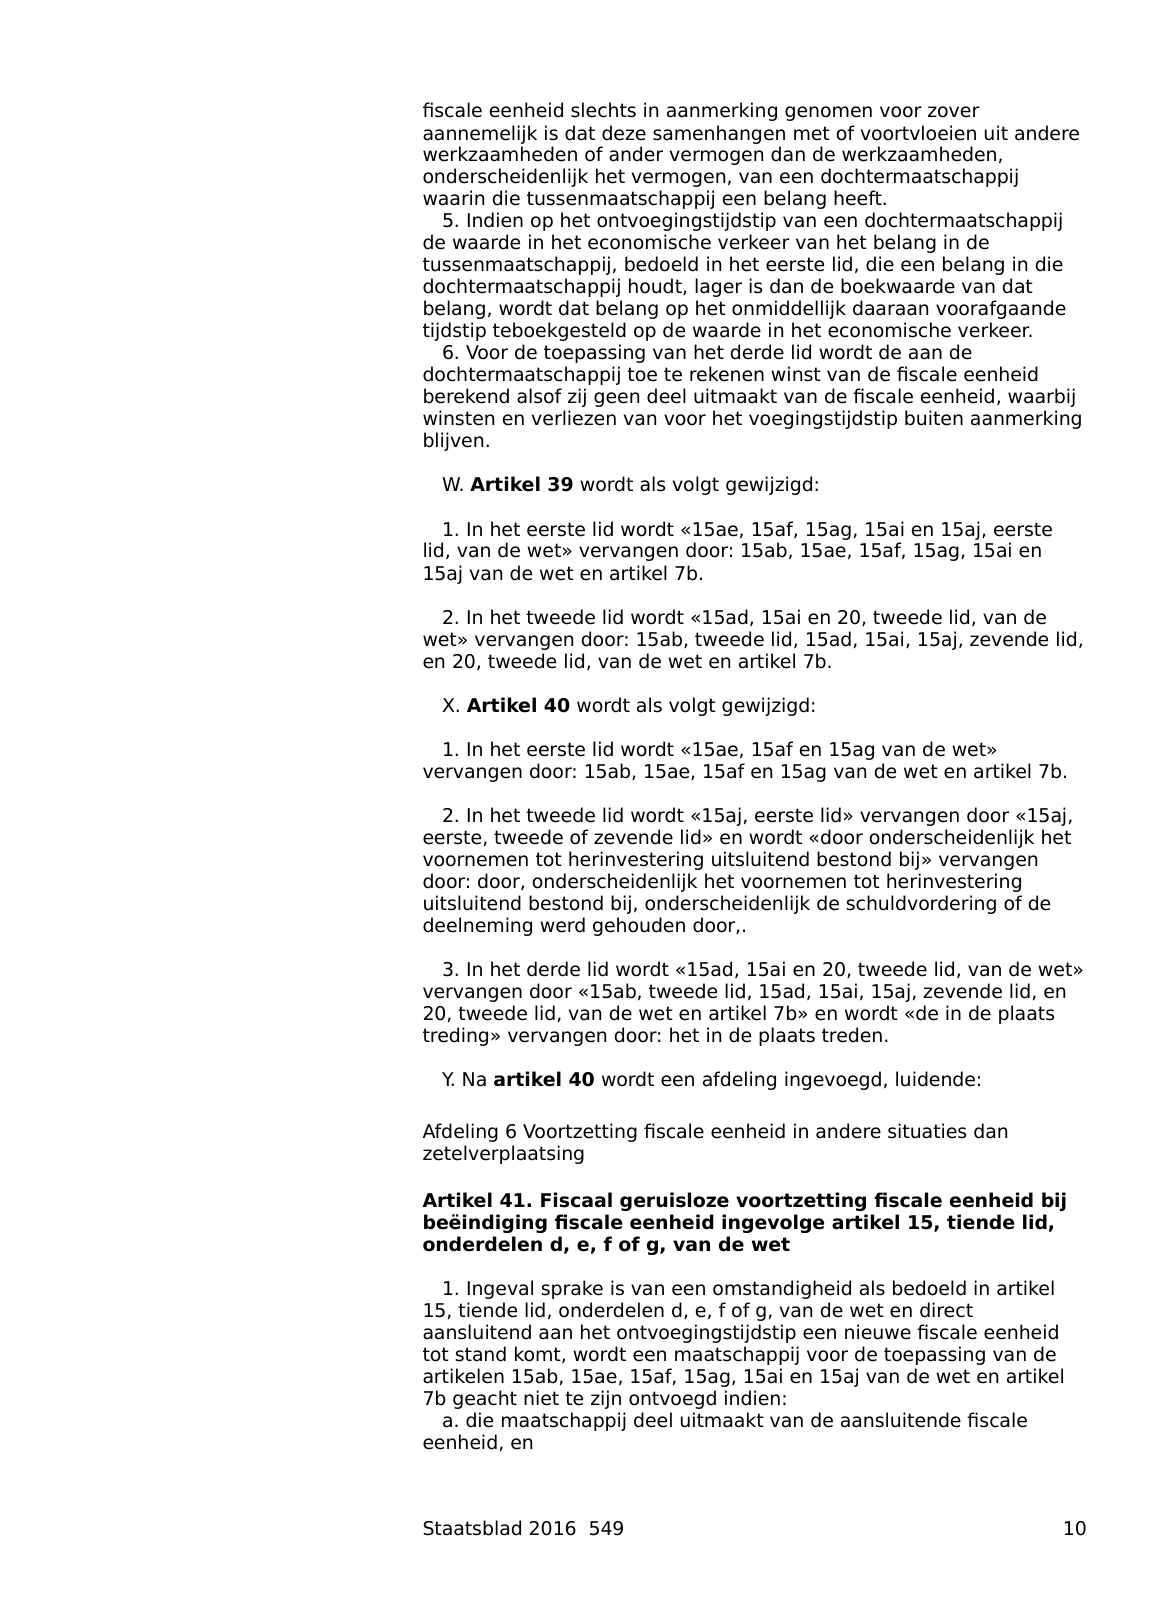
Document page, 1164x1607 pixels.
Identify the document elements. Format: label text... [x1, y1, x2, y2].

subtitle Artikel 41. Fiscaal geruisloze voortzetting fiscale eenheid bij beëindiging fiscale eenheid ingevolge artikel 15, tiende lid, onderdelen d, e, f of g, van de wet [422, 1190, 1087, 1256]
text fiscale eenheid slechts in aanmerking genomen voor zover aannemelijk is dat deze samenhangen met of voortvloeien uit andere werkzaamheden of ander vermogen dan de werkzaamheden, onderscheidenlijk het vermogen, van een dochtermaatschappij waarin die tussenmaatschappij een belang heeft. [422, 100, 1087, 210]
text 3. In het derde lid wordt «15ad, 15ai en 20, tweede lid, van de wet» vervangen door «15ab, tweede lid, 15ad, 15ai, 15aj, zevende lid, en 20, tweede lid, van de wet en artikel 7b» en wordt «de in de plaats treding» vervangen door: het in de plaats treden. [422, 959, 1087, 1047]
text 1. In het eerste lid wordt «15ae, 15af, 15ag, 15ai en 15aj, eerste lid, van de wet» vervangen door: 15ab, 15ae, 15af, 15ag, 15ai en 15aj van de wet en artikel 7b. [422, 518, 1087, 584]
text 2. In het tweede lid wordt «15aj, eerste lid» vervangen door «15aj, eerste, tweede of zevende lid» en wordt «door onderscheidenlijk het voornemen tot herinvestering uitsluitend bestond bij» vervangen door: door, onderscheidenlijk het voornemen tot herinvestering uitsluitend bestond bij, onderscheidenlijk de schuldvordering of de deelneming werd gehouden door,. [422, 805, 1087, 937]
text Y. Na artikel 40 wordt een afdeling ingevoegd, luidende: [422, 1069, 1087, 1091]
text 5. Indien op het ontvoegingstijdstip van een dochtermaatschappij de waarde in het economische verkeer van het belang in de tussenmaatschappij, bedoeld in het eerste lid, die een belang in die dochtermaatschappij houdt, lager is dan de boekwaarde van dat belang, wordt dat belang op het onmiddellijk daaraan voorafgaande tijdstip teboekgesteld op de waarde in het economische verkeer. [422, 210, 1087, 342]
text 1. Ingeval sprake is van een omstandigheid als bedoeld in artikel 15, tiende lid, onderdelen d, e, f of g, van de wet en direct aansluitend aan het ontvoegingstijdstip een nieuwe fiscale eenheid tot stand komt, wordt een maatschappij voor de toepassing van de artikelen 15ab, 15ae, 15af, 15ag, 15ai en 15aj van de wet en artikel 7b geacht niet te zijn ontvoegd indien: [422, 1278, 1087, 1410]
text 1. In het eerste lid wordt «15ae, 15af en 15ag van de wet» vervangen door: 15ab, 15ae, 15af en 15ag van de wet en artikel 7b. [422, 739, 1087, 783]
text 6. Voor de toepassing van het derde lid wordt de aan de dochtermaatschappij toe te rekenen winst van de fiscale eenheid berekend alsof zij geen deel uitmaakt van de fiscale eenheid, waarbij winsten en verliezen van voor het voegingstijdstip buiten aanmerking blijven. [422, 342, 1087, 452]
subtitle Afdeling 6 Voortzetting fiscale eenheid in andere situaties dan zetelverplaatsing [422, 1121, 1087, 1165]
text a. die maatschappij deel uitmaakt van de aansluitende fiscale eenheid, en [422, 1410, 1087, 1454]
text W. Artikel 39 wordt als volgt gewijzigd: [422, 474, 1087, 496]
text 2. In het tweede lid wordt «15ad, 15ai en 20, tweede lid, van de wet» vervangen door: 15ab, tweede lid, 15ad, 15ai, 15aj, zevende lid, en 20, tweede lid, van de wet en artikel 7b. [422, 607, 1087, 672]
text X. Artikel 40 wordt als volgt gewijzigd: [422, 695, 1087, 717]
